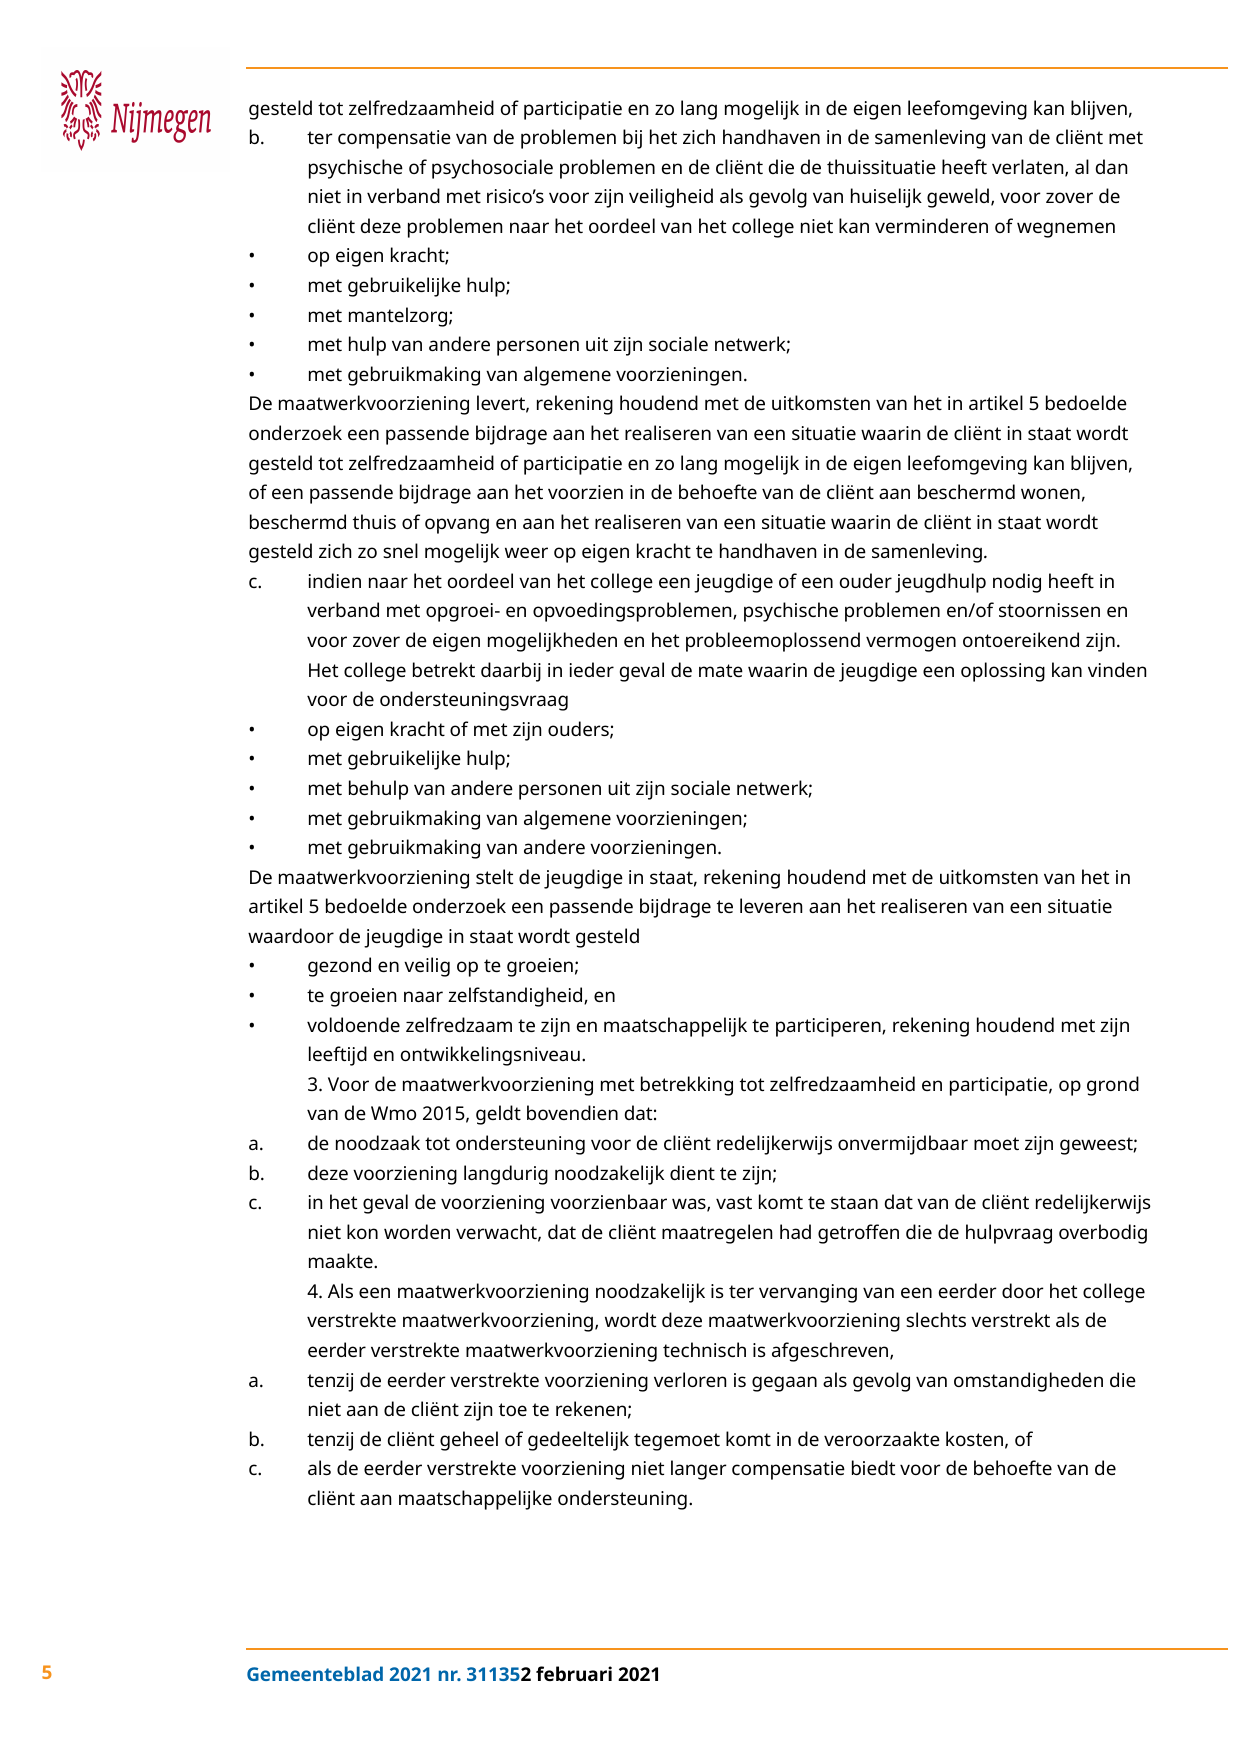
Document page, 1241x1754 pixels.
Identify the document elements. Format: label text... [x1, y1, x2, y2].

list met gebruikelijke hulp; [248, 272, 1152, 298]
list deze voorziening langdurig noodzakelijk dient te zijn; [248, 1160, 1152, 1186]
list in het geval de voorziening voorzienbaar was, vast komt te staan dat van de cliënt redelijkerwijs niet kon worden verwacht, dat de cliënt maatregelen had getroffen die de hulpvraag overbodig maakte. [248, 1189, 1152, 1274]
list met gebruikmaking van andere voorzieningen. [248, 834, 1152, 860]
list de noodzaak tot ondersteuning voor de cliënt redelijkerwijs onvermijdbaar moet zijn geweest; [248, 1130, 1152, 1156]
list indien naar het oordeel van het college een jeugdige of een ouder jeugdhulp nodig heeft in verband met opgroei- en opvoedingsproblemen, psychische problemen en/of stoornissen en voor zover de eigen mogelijkheden en het probleemoplossend vermogen ontoereikend zijn. Het college betrekt daarbij in ieder geval de mate waarin de jeugdige een oplossing kan vinden voor de ondersteuningsvraag [248, 568, 1152, 712]
list op eigen kracht; [248, 243, 1152, 268]
list met mantelzorg; [248, 302, 1152, 328]
list met gebruikmaking van algemene voorzieningen. [248, 361, 1152, 387]
text gesteld tot zelfredzaamheid of participatie en zo lang mogelijk in de eigen leefomgeving kan blijven, [248, 95, 1152, 121]
list met gebruikmaking van algemene voorzieningen; [248, 805, 1152, 831]
list tenzij de eerder verstrekte voorziening verloren is gegaan als gevolg van omstandigheden die niet aan de cliënt zijn toe te rekenen; [248, 1367, 1152, 1422]
list op eigen kracht of met zijn ouders; [248, 716, 1152, 742]
list ter compensatie van de problemen bij het zich handhaven in de samenleving van de cliënt met psychische of psychosociale problemen en de cliënt die de thuissituatie heeft verlaten, al dan niet in verband met risico’s voor zijn veiligheid als gevolg van huiselijk geweld, voor zover de cliënt deze problemen naar het oordeel van het college niet kan verminderen of wegnemen [248, 124, 1152, 239]
list met behulp van andere personen uit zijn sociale netwerk; [248, 775, 1152, 801]
picture [41, 47, 231, 172]
list 3. Voor de maatwerkvoorziening met betrekking tot zelfredzaamheid en participatie, op grond van de Wmo 2015, geldt bovendien dat: [248, 1071, 1152, 1126]
list 4. Als een maatwerkvoorziening noodzakelijk is ter vervanging van een eerder door het college verstrekte maatwerkvoorziening, wordt deze maatwerkvoorziening slechts verstrekt als de eerder verstrekte maatwerkvoorziening technisch is afgeschreven, [248, 1278, 1152, 1363]
list gezond en veilig op te groeien; [248, 953, 1152, 978]
list als de eerder verstrekte voorziening niet langer compensatie biedt voor de behoefte van de cliënt aan maatschappelijke ondersteuning. [248, 1456, 1152, 1511]
list voldoende zelfredzaam te zijn en maatschappelijk te participeren, rekening houdend met zijn leeftijd en ontwikkelingsniveau. [248, 1012, 1152, 1067]
list met hulp van andere personen uit zijn sociale netwerk; [248, 331, 1152, 357]
list te groeien naar zelfstandigheid, en [248, 982, 1152, 1008]
list met gebruikelijke hulp; [248, 746, 1152, 771]
text De maatwerkvoorziening levert, rekening houdend met de uitkomsten van het in artikel 5 bedoelde onderzoek een passende bijdrage aan het realiseren van een situatie waarin de cliënt in staat wordt gesteld tot zelfredzaamheid of participatie en zo lang mogelijk in de eigen leefomgeving kan blijven, of een passende bijdrage aan het voorzien in de behoefte van de cliënt aan beschermd wonen, beschermd thuis of opvang en aan het realiseren van een situatie waarin de cliënt in staat wordt gesteld zich zo snel mogelijk weer op eigen kracht te handhaven in de samenleving. [248, 391, 1152, 564]
list tenzij de cliënt geheel of gedeeltelijk tegemoet komt in de veroorzaakte kosten, of [248, 1426, 1152, 1452]
text De maatwerkvoorziening stelt de jeugdige in staat, rekening houdend met de uitkomsten van het in artikel 5 bedoelde onderzoek een passende bijdrage te leveren aan het realiseren van een situatie waardoor de jeugdige in staat wordt gesteld [248, 864, 1152, 949]
